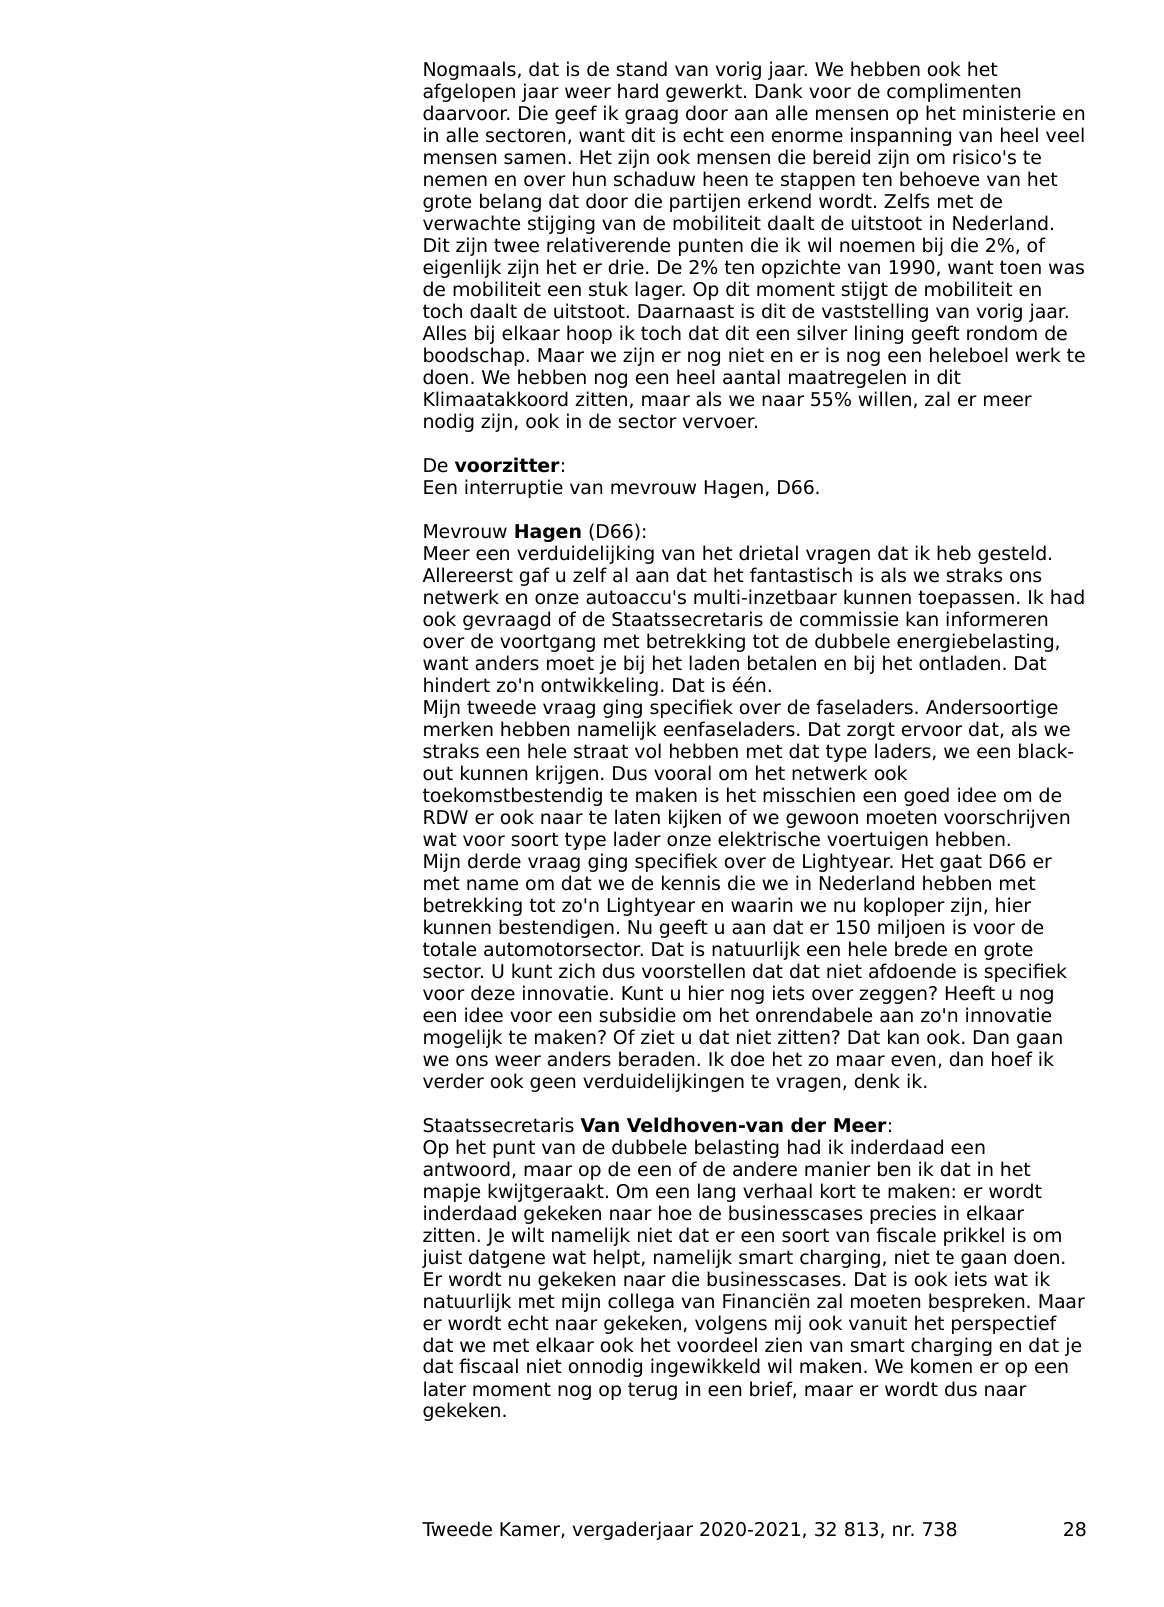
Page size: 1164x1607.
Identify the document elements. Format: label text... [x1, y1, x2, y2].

text Mijn derde vraag ging specifiek over de Lightyear. Het gaat D66 er met name om dat we de kennis die we in Nederland hebben met betrekking tot zo'n Lightyear en waarin we nu koploper zijn, hier kunnen bestendigen. Nu geeft u aan dat er 150 miljoen is voor de totale automotorsector. Dat is natuurlijk een hele brede en grote sector. U kunt zich dus voorstellen dat dat niet afdoende is specifiek voor deze innovatie. Kunt u hier nog iets over zeggen? Heeft u nog een idee voor een subsidie om het onrendabele aan zo'n innovatie mogelijk te maken? Of ziet u dat niet zitten? Dat kan ook. Dan gaan we ons weer anders beraden. Ik doe het zo maar even, dan hoef ik verder ook geen verduidelijkingen te vragen, denk ik. [422, 851, 1087, 1092]
text Meer een verduidelijking van het drietal vragen dat ik heb gesteld. Allereerst gaf u zelf al aan dat het fantastisch is als we straks ons netwerk en onze autoaccu's multi-inzetbaar kunnen toepassen. Ik had ook gevraagd of de Staatssecretaris de commissie kan informeren over de voortgang met betrekking tot de dubbele energiebelasting, want anders moet je bij het laden betalen en bij het ontladen. Dat hindert zo'n ontwikkeling. Dat is één. [422, 543, 1087, 697]
text De voorzitter: [422, 455, 1087, 477]
text Op het punt van de dubbele belasting had ik inderdaad een antwoord, maar op de een of de andere manier ben ik dat in het mapje kwijtgeraakt. Om een lang verhaal kort te maken: er wordt inderdaad gekeken naar hoe de businesscases precies in elkaar zitten. Je wilt namelijk niet dat er een soort van fiscale prikkel is om juist datgene wat helpt, namelijk smart charging, niet te gaan doen. Er wordt nu gekeken naar die businesscases. Dat is ook iets wat ik natuurlijk met mijn collega van Financiën zal moeten bespreken. Maar er wordt echt naar gekeken, volgens mij ook vanuit het perspectief dat we met elkaar ook het voordeel zien van smart charging en dat je dat fiscaal niet onnodig ingewikkeld wil maken. We komen er op een later moment nog op terug in een brief, maar er wordt dus naar gekeken. [422, 1137, 1087, 1422]
text Mijn tweede vraag ging specifiek over de faseladers. Andersoortige merken hebben namelijk eenfaseladers. Dat zorgt ervoor dat, als we straks een hele straat vol hebben met dat type laders, we een black-out kunnen krijgen. Dus vooral om het netwerk ook toekomstbestendig te maken is het misschien een goed idee om de RDW er ook naar te laten kijken of we gewoon moeten voorschrijven wat voor soort type lader onze elektrische voertuigen hebben. [422, 697, 1087, 851]
text Nogmaals, dat is de stand van vorig jaar. We hebben ook het afgelopen jaar weer hard gewerkt. Dank voor de complimenten daarvoor. Die geef ik graag door aan alle mensen op het ministerie en in alle sectoren, want dit is echt een enorme inspanning van heel veel mensen samen. Het zijn ook mensen die bereid zijn om risico's te nemen en over hun schaduw heen te stappen ten behoeve van het grote belang dat door die partijen erkend wordt. Zelfs met de verwachte stijging van de mobiliteit daalt de uitstoot in Nederland. Dit zijn twee relativerende punten die ik wil noemen bij die 2%, of eigenlijk zijn het er drie. De 2% ten opzichte van 1990, want toen was de mobiliteit een stuk lager. Op dit moment stijgt de mobiliteit en toch daalt de uitstoot. Daarnaast is dit de vaststelling van vorig jaar. Alles bij elkaar hoop ik toch dat dit een silver lining geeft rondom de boodschap. Maar we zijn er nog niet en er is nog een heleboel werk te doen. We hebben nog een heel aantal maatregelen in dit Klimaatakkoord zitten, maar als we naar 55% willen, zal er meer nodig zijn, ook in de sector vervoer. [422, 59, 1087, 433]
text Mevrouw Hagen (D66): [422, 521, 1087, 543]
text Een interruptie van mevrouw Hagen, D66. [422, 477, 1087, 499]
text Staatssecretaris Van Veldhoven-van der Meer: [422, 1115, 1087, 1137]
